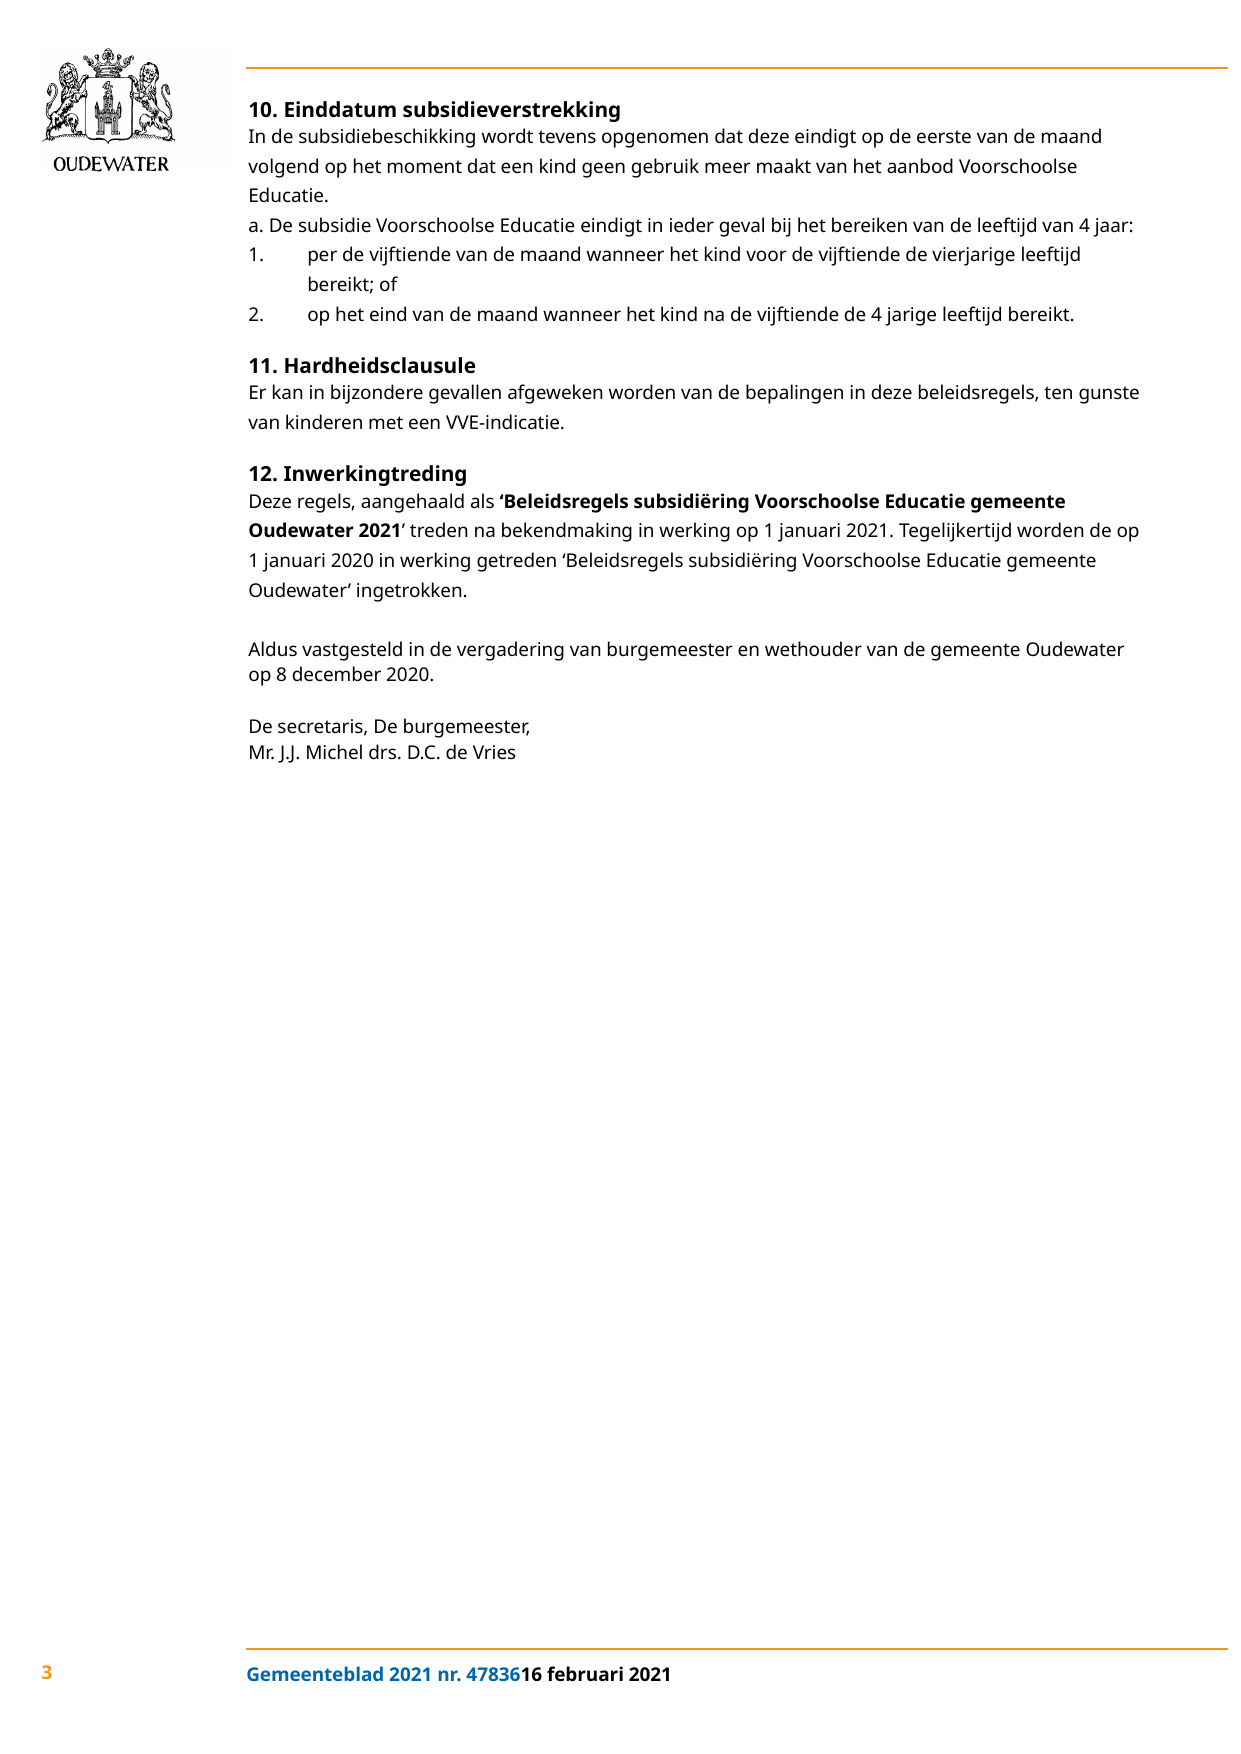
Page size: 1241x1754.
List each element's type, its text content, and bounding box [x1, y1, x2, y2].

text 12. Inwerkingtreding [248, 459, 1152, 488]
picture [41, 47, 231, 172]
text De secretaris, De burgemeester, [248, 713, 1152, 739]
text Aldus vastgesteld in de vergadering van burgemeester en wethouder van de gemeente Oudewater op 8 december 2020. [248, 636, 1152, 687]
text In de subsidiebeschikking wordt tevens opgenomen dat deze eindigt op de eerste van de maand volgend op het moment dat een kind geen gebruik meer maakt van het aanbod Voorschoolse Educatie. [248, 123, 1152, 208]
list op het eind van de maand wanneer het kind na de vijftiende de 4 jarige leeftijd bereikt. [248, 301, 1152, 326]
text a. De subsidie Voorschoolse Educatie eindigt in ieder geval bij het bereiken van de leeftijd van 4 jaar: [248, 212, 1152, 238]
text 1 januari 2020 in werking getreden ‘Beleidsregels subsidiëring Voorschoolse Educatie gemeente Oudewater’ ingetrokken. [248, 547, 1152, 602]
text 11. Hardheidsclausule [248, 351, 1152, 379]
list per de vijftiende van de maand wanneer het kind voor de vijftiende de vierjarige leeftijd bereikt; of [248, 242, 1152, 297]
text Deze regels, aangehaald als ‘Beleidsregels subsidiëring Voorschoolse Educatie gemeente Oudewater 2021’ treden na bekendmaking in werking op 1 januari 2021. Tegelijkertijd worden de op [248, 488, 1152, 543]
text 10. Einddatum subsidieverstrekking [248, 95, 1152, 123]
text Er kan in bijzondere gevallen afgeweken worden van de bepalingen in deze beleidsregels, ten gunste van kinderen met een VVE-indicatie. [248, 379, 1152, 435]
text Mr. J.J. Michel drs. D.C. de Vries [248, 739, 1152, 764]
